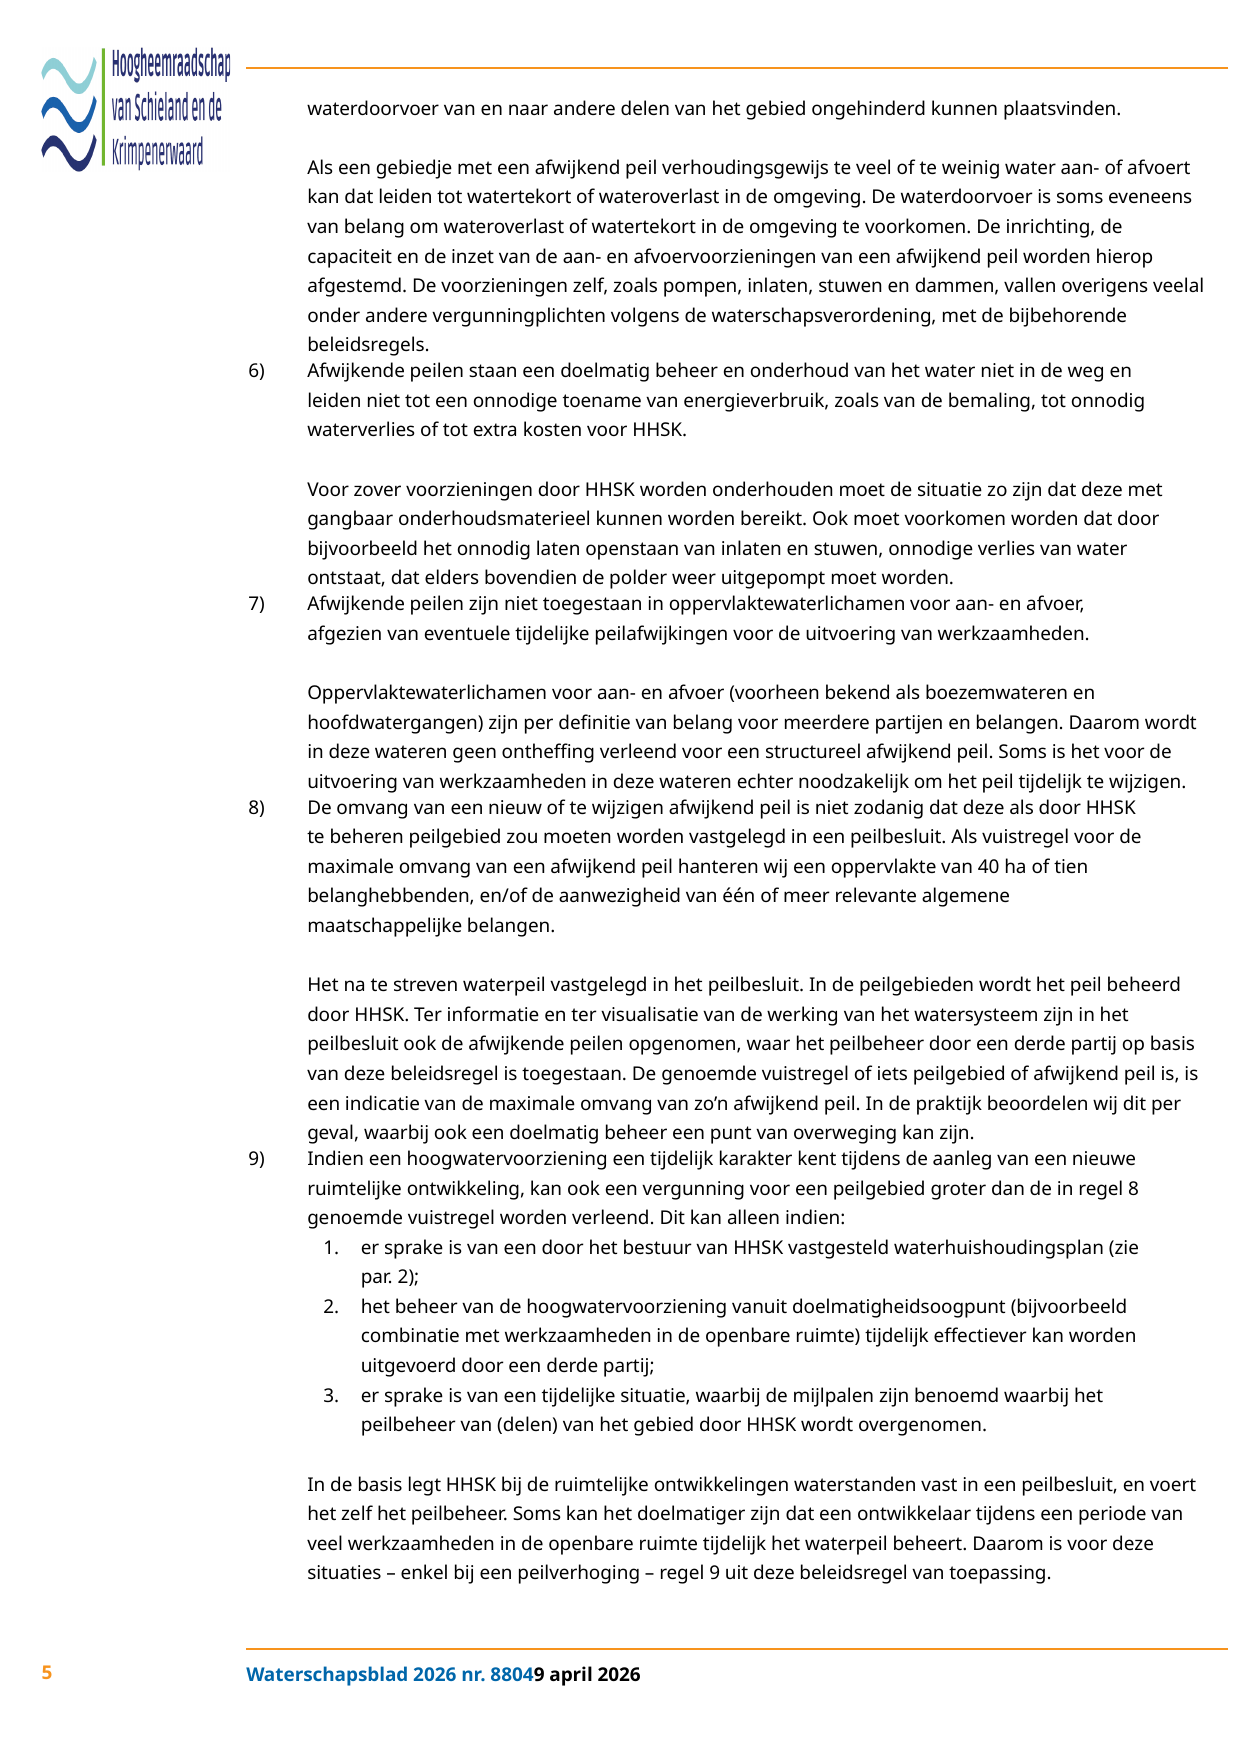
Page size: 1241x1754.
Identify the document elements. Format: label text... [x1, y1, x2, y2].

list er sprake is van een door het bestuur van HHSK vastgesteld waterhuishoudingsplan (zie par. 2); [323, 1234, 1152, 1289]
list er sprake is van een tijdelijke situatie, waarbij de mijlpalen zijn benoemd waarbij het peilbeheer van (delen) van het gebied door HHSK wordt overgenomen. [323, 1382, 1152, 1437]
table_header Als een gebiedje met een afwijkend peil verhoudingsgewijs te veel of te weinig water aan- of afvoert kan dat leiden tot watertekort of wateroverlast in de omgeving. De waterdoorvoer is soms eveneens van belang om wateroverlast of watertekort in de omgeving te voorkomen. De inrichting, de capaciteit en de inzet van de aan- en afvoervoorzieningen van een afwijkend peil worden hierop afgestemd. De voorzieningen zelf, zoals pompen, inlaten, stuwen en dammen, vallen overigens veelal onder andere vergunningplichten volgens de waterschapsverordening, met de bijbehorende beleidsregels. [307, 154, 1211, 357]
table_header Voor zover voorzieningen door HHSK worden onderhouden moet de situatie zo zijn dat deze met gangbaar onderhoudsmaterieel kunnen worden bereikt. Ook moet voorkomen worden dat door bijvoorbeeld het onnodig laten openstaan van inlaten en stuwen, onnodige verlies van water ontstaat, dat elders bovendien de polder weer uitgepompt moet worden. [307, 476, 1211, 590]
table_header Oppervlaktewaterlichamen voor aan- en afvoer (voorheen bekend als boezemwateren en hoofdwatergangen) zijn per definitie van belang voor meerdere partijen en belangen. Daarom wordt in deze wateren geen ontheffing verleend voor een structureel afwijkend peil. Soms is het voor de uitvoering van werkzaamheden in deze wateren echter noodzakelijk om het peil tijdelijk te wijzigen. [307, 679, 1211, 794]
list waterdoorvoer van en naar andere delen van het gebied ongehinderd kunnen plaatsvinden. [248, 95, 1152, 121]
list Indien een hoogwatervoorziening een tijdelijk karakter kent tijdens de aanleg van een nieuwe ruimtelijke ontwikkeling, kan ook een vergunning voor een peilgebied groter dan de in regel 8 genoemde vuistregel worden verleend. Dit kan alleen indien: [248, 1145, 1152, 1230]
list Afwijkende peilen staan een doelmatig beheer en onderhoud van het water niet in de weg en leiden niet tot een onnodige toename van energieverbruik, zoals van de bemaling, tot onnodig waterverlies of tot extra kosten voor HHSK. [248, 357, 1152, 442]
list het beheer van de hoogwatervoorziening vanuit doelmatigheidsoogpunt (bijvoorbeeld combinatie met werkzaamheden in de openbare ruimte) tijdelijk effectiever kan worden uitgevoerd door een derde partij; [323, 1293, 1152, 1378]
picture [41, 47, 231, 172]
table_header In de basis legt HHSK bij de ruimtelijke ontwikkelingen waterstanden vast in een peilbesluit, en voert het zelf het peilbeheer. Soms kan het doelmatiger zijn dat een ontwikkelaar tijdens een periode van veel werkzaamheden in de openbare ruimte tijdelijk het waterpeil beheert. Daarom is voor deze situaties – enkel bij een peilverhoging – regel 9 uit deze beleidsregel van toepassing. [307, 1471, 1211, 1585]
list Afwijkende peilen zijn niet toegestaan in oppervlaktewaterlichamen voor aan- en afvoer, afgezien van eventuele tijdelijke peilafwijkingen voor de uitvoering van werkzaamheden. [248, 590, 1152, 646]
list De omvang van een nieuw of te wijzigen afwijkend peil is niet zodanig dat deze als door HHSK te beheren peilgebied zou moeten worden vastgelegd in een peilbesluit. Als vuistregel voor de maximale omvang van een afwijkend peil hanteren wij een oppervlakte van 40 ha of tien belanghebbenden, en/of de aanwezigheid van één of meer relevante algemene maatschappelijke belangen. [248, 794, 1152, 938]
table_header Het na te streven waterpeil vastgelegd in het peilbesluit. In de peilgebieden wordt het peil beheerd door HHSK. Ter informatie en ter visualisatie van de werking van het watersysteem zijn in het peilbesluit ook de afwijkende peilen opgenomen, waar het peilbeheer door een derde partij op basis van deze beleidsregel is toegestaan. De genoemde vuistregel of iets peilgebied of afwijkend peil is, is een indicatie van de maximale omvang van zo’n afwijkend peil. In de praktijk beoordelen wij dit per geval, waarbij ook een doelmatig beheer een punt van overweging kan zijn. [307, 971, 1211, 1145]
